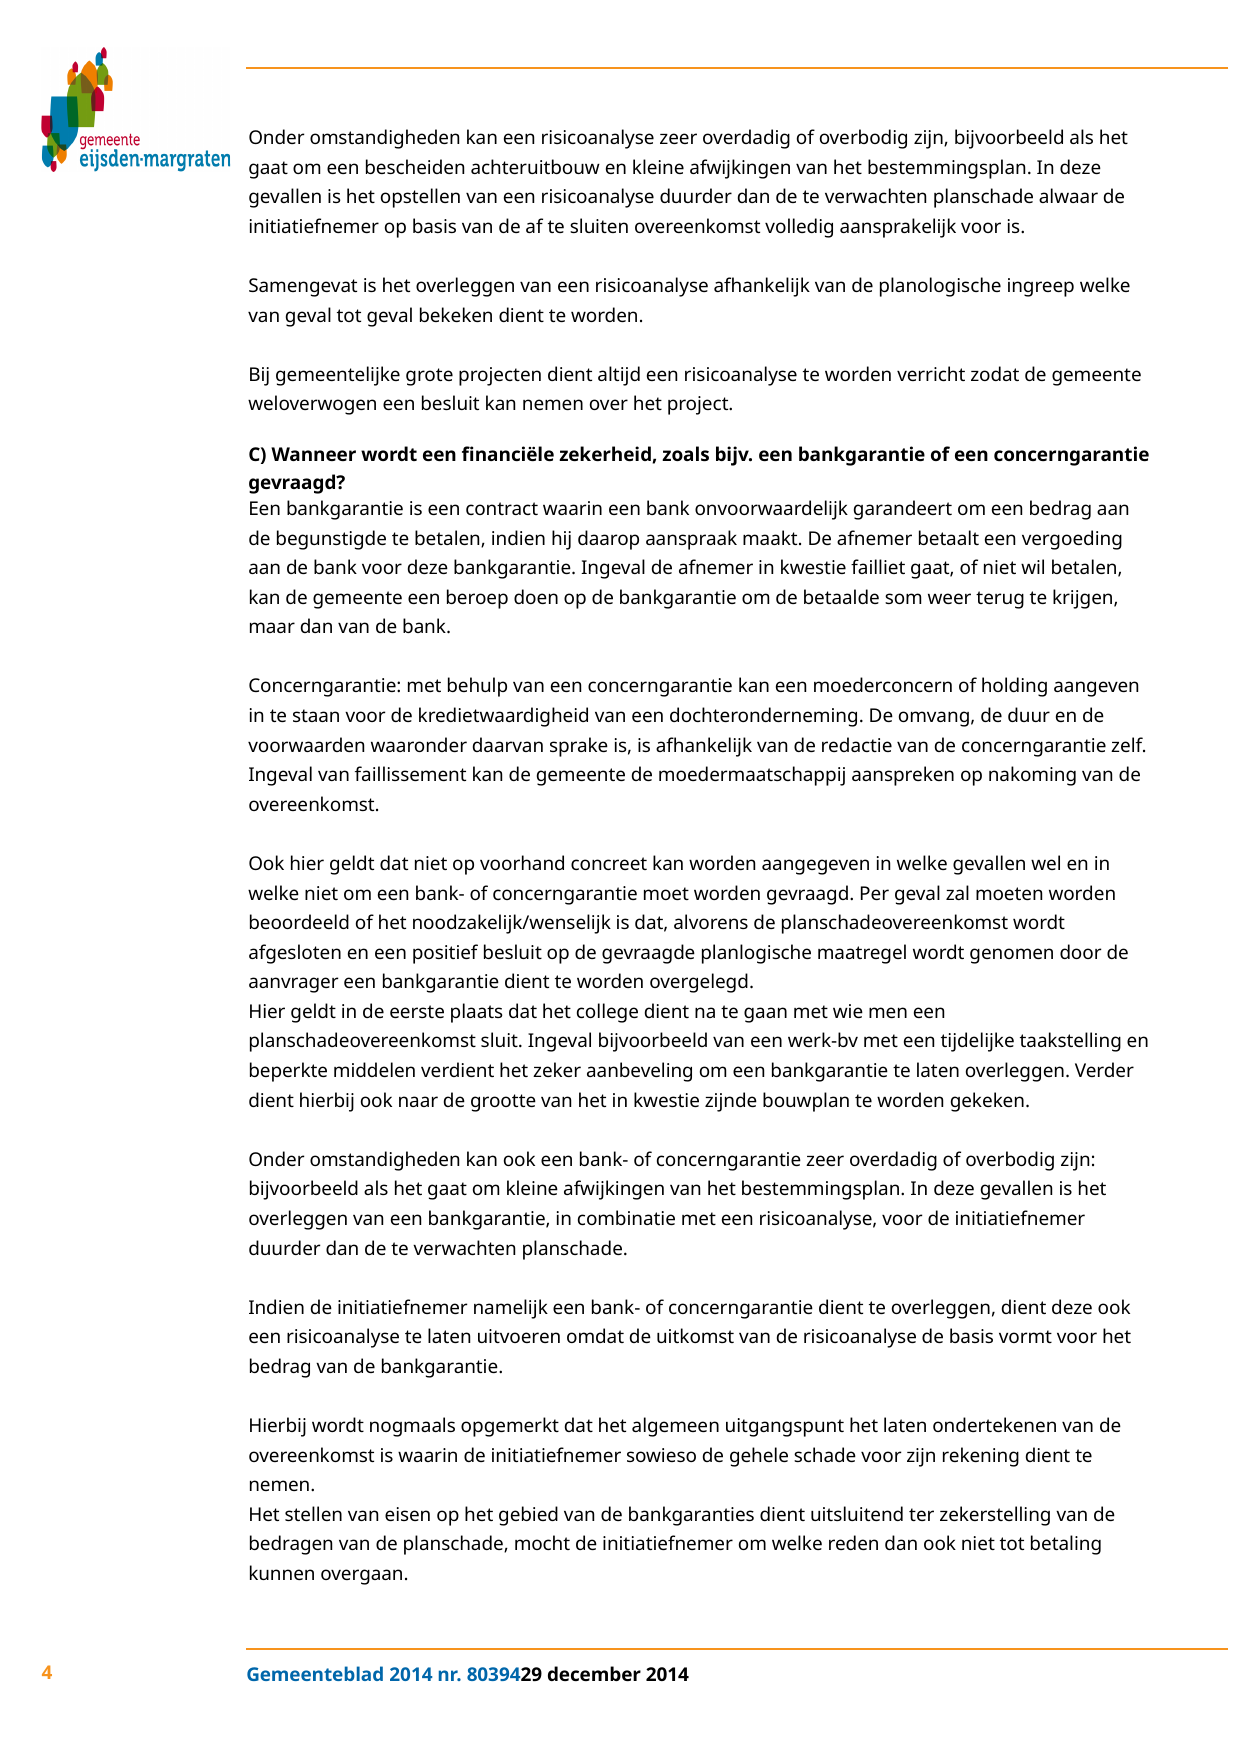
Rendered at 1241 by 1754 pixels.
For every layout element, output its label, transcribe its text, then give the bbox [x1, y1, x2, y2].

text Concerngarantie: met behulp van een concerngarantie kan een moederconcern of holding aangeven in te staan voor de kredietwaardigheid van een dochteronderneming. De omvang, de duur en de voorwaarden waaronder daarvan sprake is, is afhankelijk van de redactie van de concerngarantie zelf. Ingeval van faillissement kan de gemeente de moedermaatschappij aanspreken op nakoming van de overeenkomst. [248, 673, 1152, 817]
text Indien de initiatiefnemer namelijk een bank- of concerngarantie dient te overleggen, dient deze ook een risicoanalyse te laten uitvoeren omdat de uitkomst van de risicoanalyse de basis vormt voor het bedrag van de bankgarantie. [248, 1294, 1152, 1379]
text Het stellen van eisen op het gebied van de bankgaranties dient uitsluitend ter zekerstelling van de bedragen van de planschade, mocht de initiatiefnemer om welke reden dan ook niet tot betaling kunnen overgaan. [248, 1501, 1152, 1586]
text Hier geldt in de eerste plaats dat het college dient na te gaan met wie men een planschadeovereenkomst sluit. Ingeval bijvoorbeeld van een werk-bv met een tijdelijke taakstelling en beperkte middelen verdient het zeker aanbeveling om een bankgarantie te laten overleggen. Verder dient hierbij ook naar de grootte van het in kwestie zijnde bouwplan te worden gekeken. [248, 998, 1152, 1113]
text Samengevat is het overleggen van een risicoanalyse afhankelijk van de planologische ingreep welke van geval tot geval bekeken dient te worden. [248, 272, 1152, 328]
text Onder omstandigheden kan ook een bank- of concerngarantie zeer overdadig of overbodig zijn: bijvoorbeeld als het gaat om kleine afwijkingen van het bestemmingsplan. In deze gevallen is het overleggen van een bankgarantie, in combinatie met een risicoanalyse, voor de initiatiefnemer duurder dan de te verwachten planschade. [248, 1146, 1152, 1261]
text Een bankgarantie is een contract waarin een bank onvoorwaardelijk garandeert om een bedrag aan de begunstigde te betalen, indien hij daarop aanspraak maakt. De afnemer betaalt een vergoeding aan de bank voor deze bankgarantie. Ingeval de afnemer in kwestie failliet gaat, of niet wil betalen, kan de gemeente een beroep doen op de bankgarantie om de betaalde som weer terug te krijgen, maar dan van de bank. [248, 495, 1152, 639]
text Bij gemeentelijke grote projecten dient altijd een risicoanalyse te worden verricht zodat de gemeente weloverwogen een besluit kan nemen over het project. [248, 361, 1152, 416]
text C) Wanneer wordt een financiële zekerheid, zoals bijv. een bankgarantie of een concerngarantie gevraagd? [248, 441, 1152, 495]
text Hierbij wordt nogmaals opgemerkt dat het algemeen uitgangspunt het laten ondertekenen van de overeenkomst is waarin de initiatiefnemer sowieso de gehele schade voor zijn rekening dient te nemen. [248, 1412, 1152, 1497]
picture [41, 47, 231, 172]
text Onder omstandigheden kan een risicoanalyse zeer overdadig of overbodig zijn, bijvoorbeeld als het gaat om een bescheiden achteruitbouw en kleine afwijkingen van het bestemmingsplan. In deze gevallen is het opstellen van een risicoanalyse duurder dan de te verwachten planschade alwaar de initiatiefnemer op basis van de af te sluiten overeenkomst volledig aansprakelijk voor is. [248, 124, 1152, 239]
text Ook hier geldt dat niet op voorhand concreet kan worden aangegeven in welke gevallen wel en in welke niet om een bank- of concerngarantie moet worden gevraagd. Per geval zal moeten worden beoordeeld of het noodzakelijk/wenselijk is dat, alvorens de planschadeovereenkomst wordt afgesloten en een positief besluit op de gevraagde planlogische maatregel wordt genomen door de aanvrager een bankgarantie dient te worden overgelegd. [248, 850, 1152, 994]
